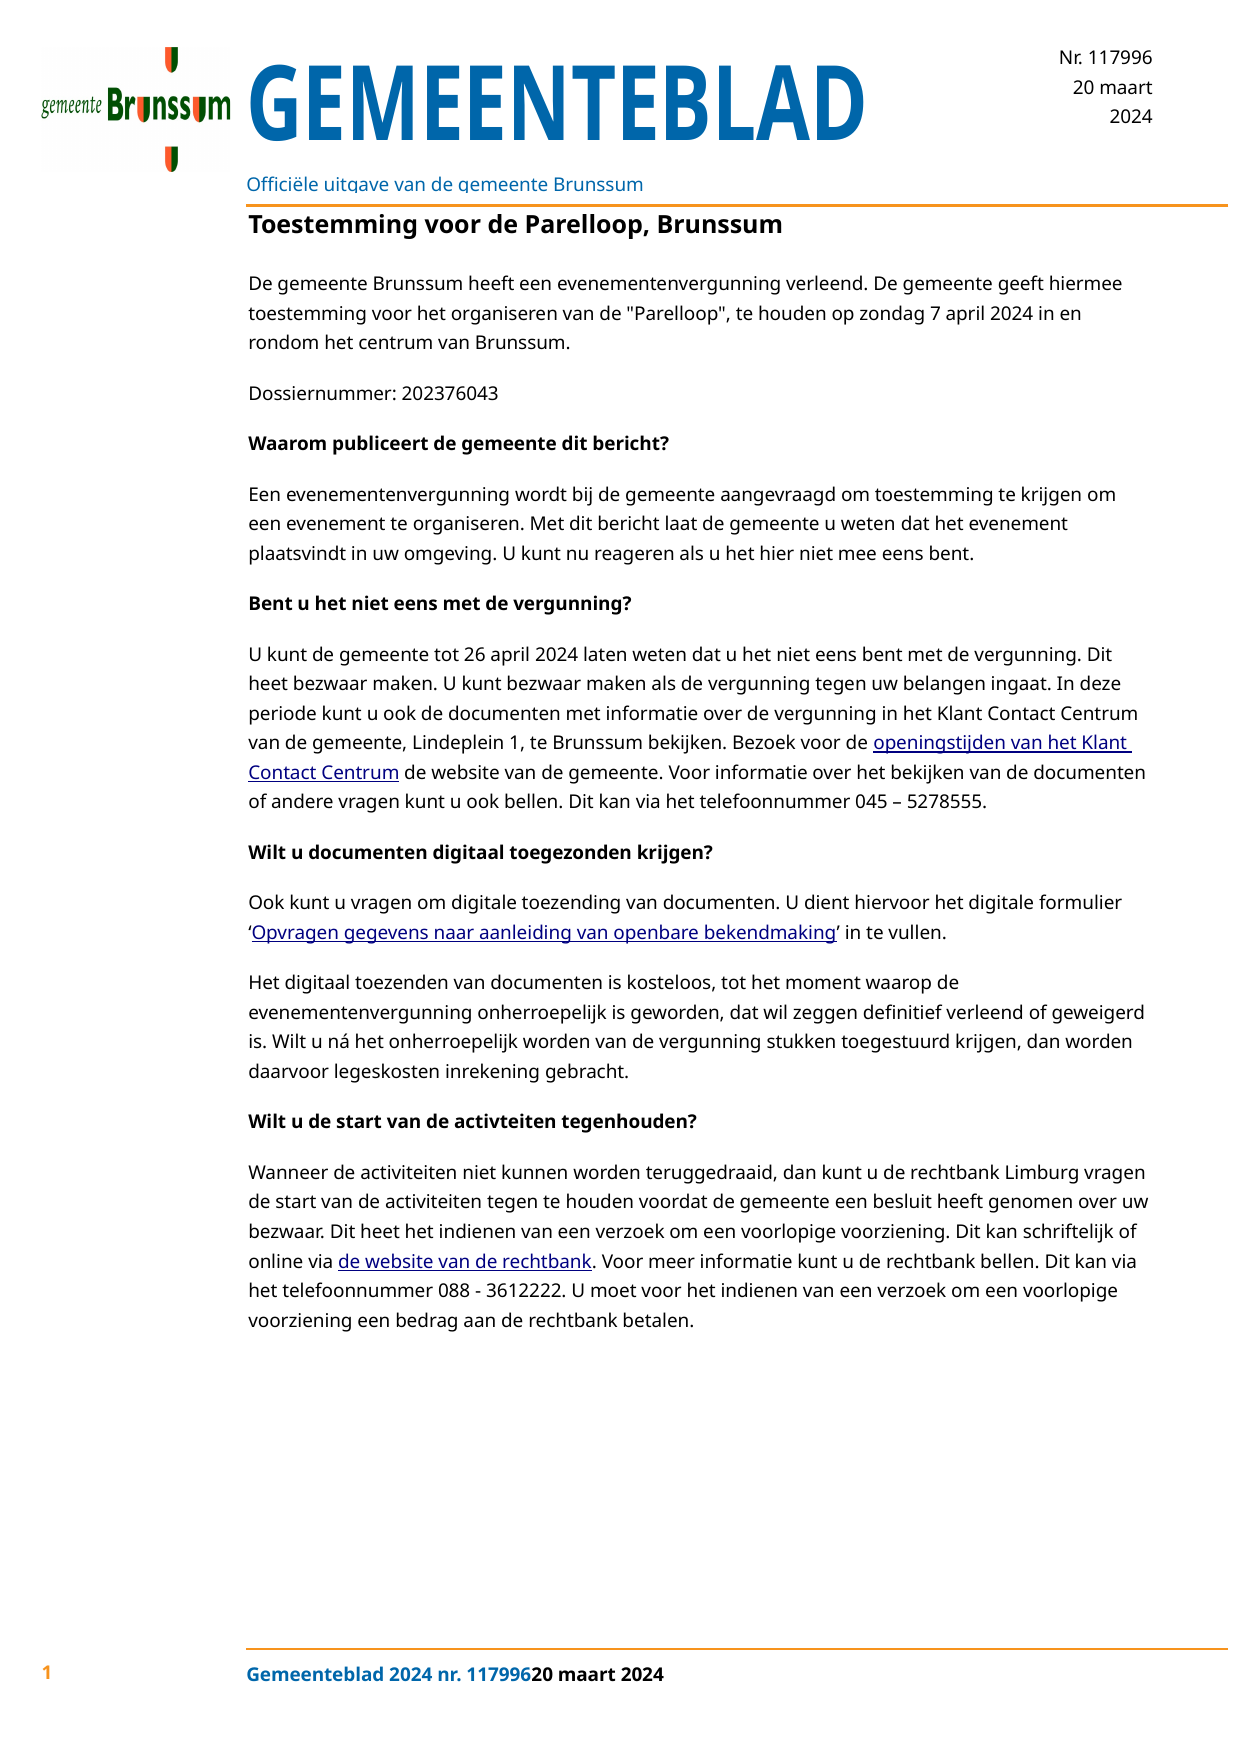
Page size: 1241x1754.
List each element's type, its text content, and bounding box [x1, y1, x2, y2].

text U kunt de gemeente tot 26 april 2024 laten weten dat u het niet eens bent met de vergunning. Dit heet bezwaar maken. U kunt bezwaar maken als de vergunning tegen uw belangen ingaat. In deze periode kunt u ook de documenten met informatie over de vergunning in het Klant Contact Centrum van de gemeente, Lindeplein 1, te Brunssum bekijken. Bezoek voor de openingstijden van het Klant Contact Centrum de website van de gemeente. Voor informatie over het bekijken van de documenten of andere vragen kunt u ook bellen. Dit kan via het telefoonnummer 045 – 5278555. [248, 641, 1152, 814]
text Ook kunt u vragen om digitale toezending van documenten. U dient hiervoor het digitale formulier ‘Opvragen gegevens naar aanleiding van openbare bekendmaking’ in te vullen. [248, 889, 1152, 945]
text Het digitaal toezenden van documenten is kosteloos, tot het moment waarop de evenementenvergunning onherroepelijk is geworden, dat wil zeggen definitief verleend of geweigerd is. Wilt u ná het onherroepelijk worden van de vergunning stukken toegestuurd krijgen, dan worden daarvoor legeskosten inrekening gebracht. [248, 969, 1152, 1084]
text Toestemming voor de Parelloop, Brunssum [248, 207, 1152, 241]
text Bent u het niet eens met de vergunning? [248, 590, 1152, 616]
text Een evenementenvergunning wordt bij de gemeente aangevraagd om toestemming te krijgen om een evenement te organiseren. Met dit bericht laat de gemeente u weten dat het evenement plaatsvindt in uw omgeving. U kunt nu reageren als u het hier niet mee eens bent. [248, 481, 1152, 566]
text De gemeente Brunssum heeft een evenementenvergunning verleend. De gemeente geeft hiermee toestemming voor het organiseren van de "Parelloop", te houden op zondag 7 april 2024 in en rondom het centrum van Brunssum. [248, 270, 1152, 355]
text Wanneer de activiteiten niet kunnen worden teruggedraaid, dan kunt u de rechtbank Limburg vragen de start van de activiteiten tegen te houden voordat de gemeente een besluit heeft genomen over uw bezwaar. Dit heet het indienen van een verzoek om een voorlopige voorziening. Dit kan schriftelijk of online via de website van de rechtbank. Voor meer informatie kunt u de rechtbank bellen. Dit kan via het telefoonnummer 088 - 3612222. U moet voor het indienen van een verzoek om een voorlopige voorziening een bedrag aan de rechtbank betalen. [248, 1159, 1152, 1333]
text Waarom publiceert de gemeente dit bericht? [248, 430, 1152, 456]
picture [41, 47, 231, 172]
text Wilt u documenten digitaal toegezonden krijgen? [248, 839, 1152, 865]
text Wilt u de start van de activteiten tegenhouden? [248, 1109, 1152, 1134]
text Dossiernummer: 202376043 [248, 380, 1152, 406]
